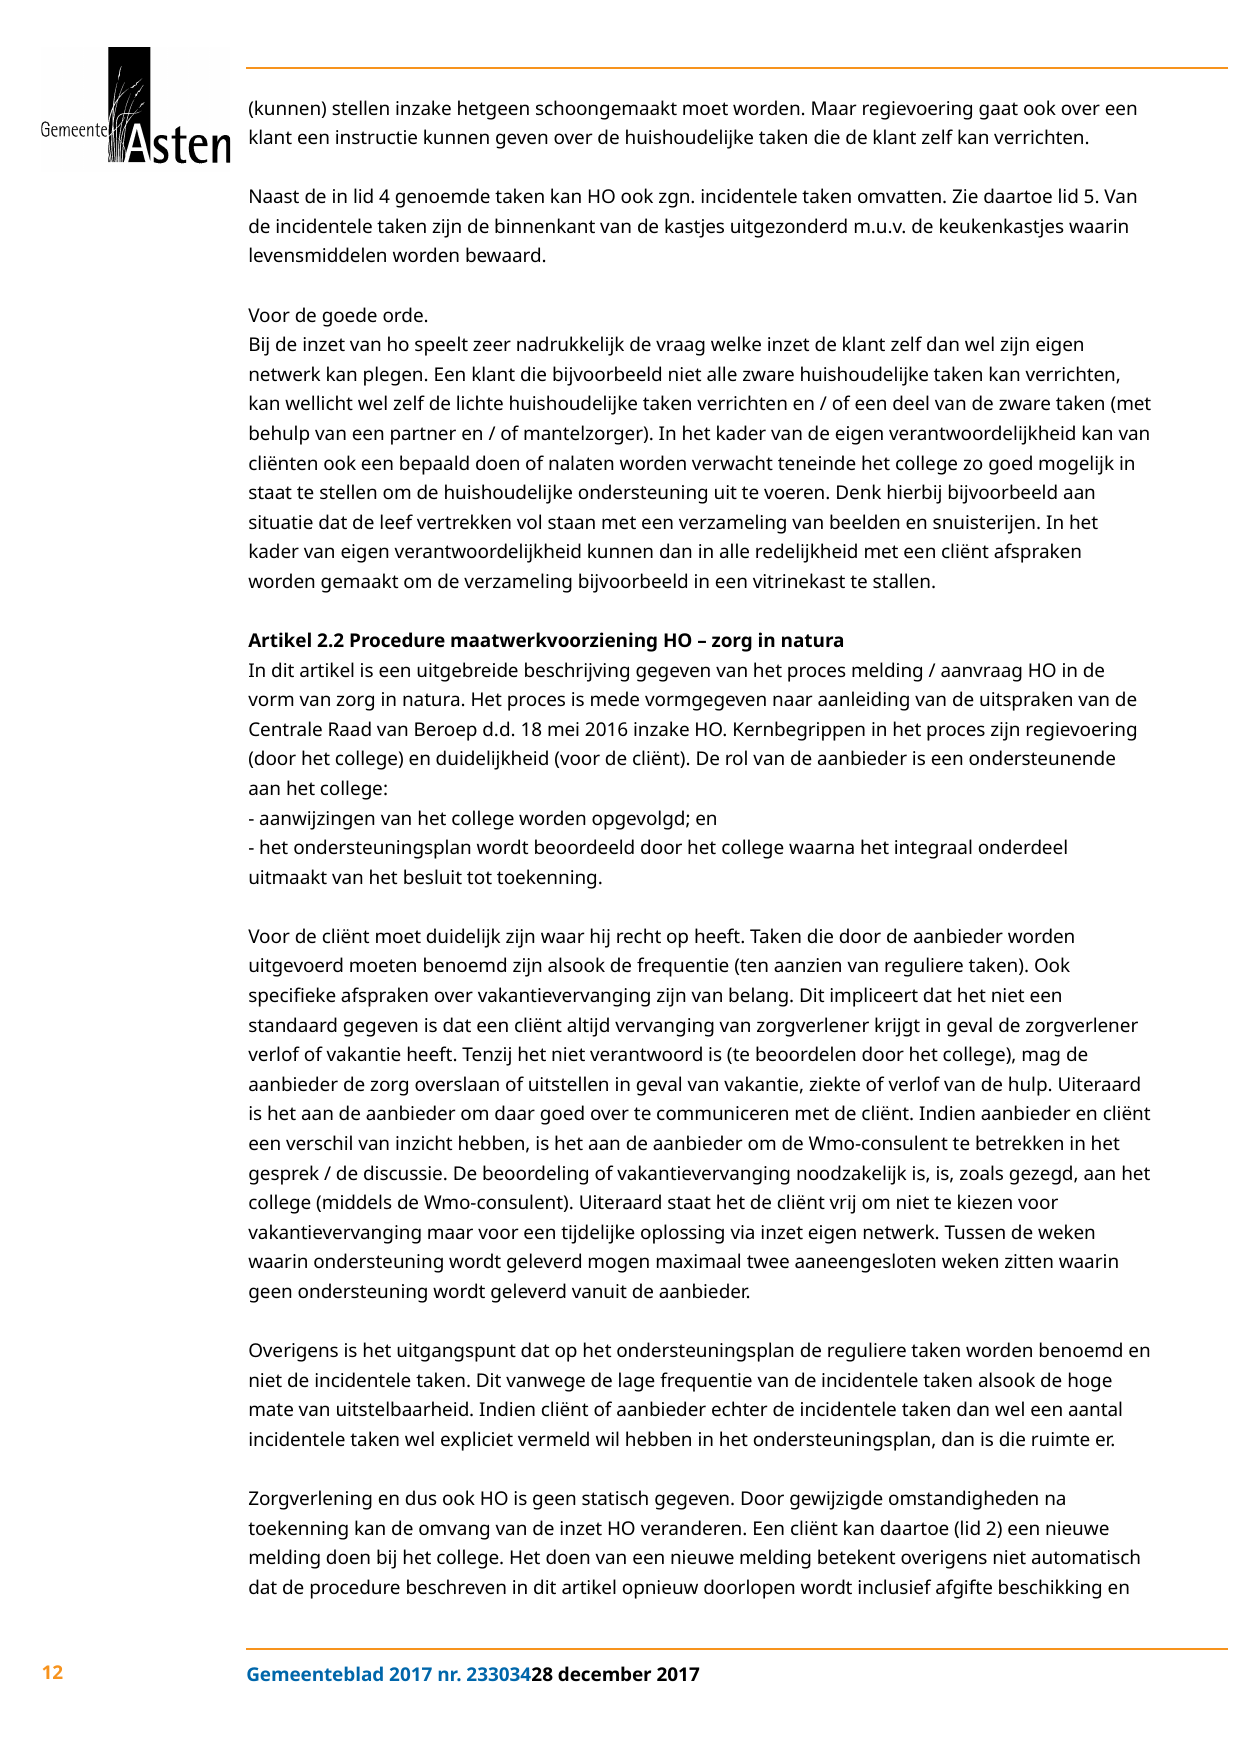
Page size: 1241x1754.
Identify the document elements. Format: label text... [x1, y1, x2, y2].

text Zorgverlening en dus ook HO is geen statisch gegeven. Door gewijzigde omstandigheden na toekenning kan de omvang van de inzet HO veranderen. Een cliënt kan daartoe (lid 2) een nieuwe melding doen bij het college. Het doen van een nieuwe melding betekent overigens niet automatisch dat de procedure beschreven in dit artikel opnieuw doorlopen wordt inclusief afgifte beschikking en [248, 1485, 1152, 1600]
picture [41, 47, 231, 172]
text Overigens is het uitgangspunt dat op het ondersteuningsplan de reguliere taken worden benoemd en niet de incidentele taken. Dit vanwege de lage frequentie van de incidentele taken alsook de hoge mate van uitstelbaarheid. Indien cliënt of aanbieder echter de incidentele taken dan wel een aantal incidentele taken wel expliciet vermeld wil hebben in het ondersteuningsplan, dan is die ruimte er. [248, 1337, 1152, 1452]
text Bij de inzet van ho speelt zeer nadrukkelijk de vraag welke inzet de klant zelf dan wel zijn eigen netwerk kan plegen. Een klant die bijvoorbeeld niet alle zware huishoudelijke taken kan verrichten, kan wellicht wel zelf de lichte huishoudelijke taken verrichten en / of een deel van de zware taken (met behulp van een partner en / of mantelzorger). In het kader van de eigen verantwoordelijkheid kan van cliënten ook een bepaald doen of nalaten worden verwacht teneinde het college zo goed mogelijk in staat te stellen om de huishoudelijke ondersteuning uit te voeren. Denk hierbij bijvoorbeeld aan situatie dat de leef vertrekken vol staan met een verzameling van beelden en snuisterijen. In het kader van eigen verantwoordelijkheid kunnen dan in alle redelijkheid met een cliënt afspraken worden gemaakt om de verzameling bijvoorbeeld in een vitrinekast te stallen. [248, 331, 1152, 594]
text Artikel 2.2 Procedure maatwerkvoorziening HO – zorg in natura [248, 627, 1152, 653]
text (kunnen) stellen inzake hetgeen schoongemaakt moet worden. Maar regievoering gaat ook over een klant een instructie kunnen geven over de huishoudelijke taken die de klant zelf kan verrichten. [248, 95, 1152, 150]
text - het ondersteuningsplan wordt beoordeeld door het college waarna het integraal onderdeel uitmaakt van het besluit tot toekenning. [248, 834, 1152, 890]
text Voor de goede orde. [248, 302, 1152, 328]
text Naast de in lid 4 genoemde taken kan HO ook zgn. incidentele taken omvatten. Zie daartoe lid 5. Van de incidentele taken zijn de binnenkant van de kastjes uitgezonderd m.u.v. de keukenkastjes waarin levensmiddelen worden bewaard. [248, 183, 1152, 268]
text - aanwijzingen van het college worden opgevolgd; en [248, 805, 1152, 831]
text In dit artikel is een uitgebreide beschrijving gegeven van het proces melding / aanvraag HO in de vorm van zorg in natura. Het proces is mede vormgegeven naar aanleiding van de uitspraken van de Centrale Raad van Beroep d.d. 18 mei 2016 inzake HO. Kernbegrippen in het proces zijn regievoering (door het college) en duidelijkheid (voor de cliënt). De rol van de aanbieder is een ondersteunende aan het college: [248, 657, 1152, 801]
text Voor de cliënt moet duidelijk zijn waar hij recht op heeft. Taken die door de aanbieder worden uitgevoerd moeten benoemd zijn alsook de frequentie (ten aanzien van reguliere taken). Ook specifieke afspraken over vakantievervanging zijn van belang. Dit impliceert dat het niet een standaard gegeven is dat een cliënt altijd vervanging van zorgverlener krijgt in geval de zorgverlener verlof of vakantie heeft. Tenzij het niet verantwoord is (te beoordelen door het college), mag de aanbieder de zorg overslaan of uitstellen in geval van vakantie, ziekte of verlof van de hulp. Uiteraard is het aan de aanbieder om daar goed over te communiceren met de cliënt. Indien aanbieder en cliënt een verschil van inzicht hebben, is het aan de aanbieder om de Wmo-consulent te betrekken in het gesprek / de discussie. De beoordeling of vakantievervanging noodzakelijk is, is, zoals gezegd, aan het college (middels de Wmo-consulent). Uiteraard staat het de cliënt vrij om niet te kiezen voor vakantievervanging maar voor een tijdelijke oplossing via inzet eigen netwerk. Tussen de weken waarin ondersteuning wordt geleverd mogen maximaal twee aaneengesloten weken zitten waarin geen ondersteuning wordt geleverd vanuit de aanbieder. [248, 923, 1152, 1304]
